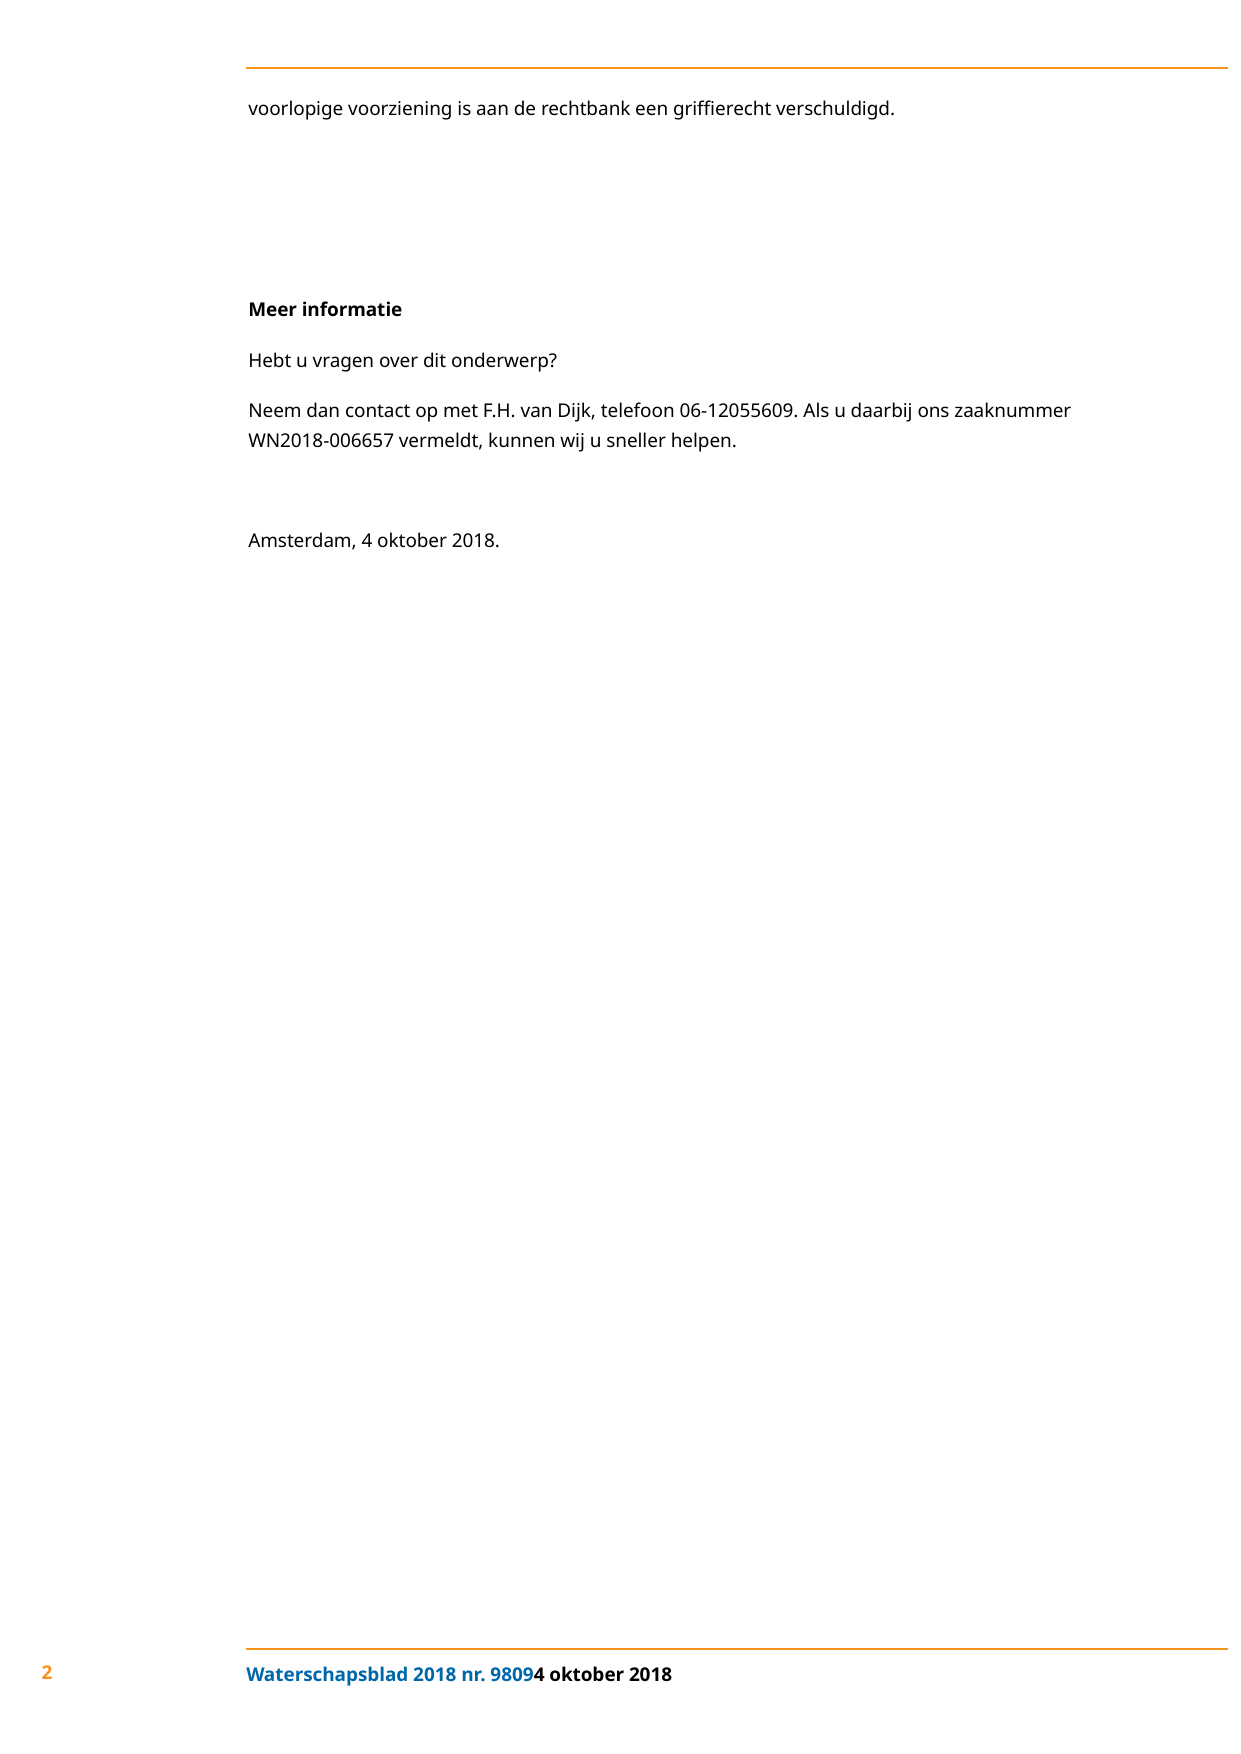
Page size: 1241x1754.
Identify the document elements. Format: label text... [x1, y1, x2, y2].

text Hebt u vragen over dit onderwerp? [248, 347, 1152, 373]
text voorlopige voorziening is aan de rechtbank een griffierecht verschuldigd. [248, 95, 1152, 121]
picture [41, 47, 231, 172]
text Amsterdam, 4 oktober 2018. [248, 528, 1152, 553]
text Meer informatie [248, 296, 1152, 322]
text Neem dan contact op met F.H. van Dijk, telefoon 06-12055609. Als u daarbij ons zaaknummer WN2018-006657 vermeldt, kunnen wij u sneller helpen. [248, 397, 1152, 453]
